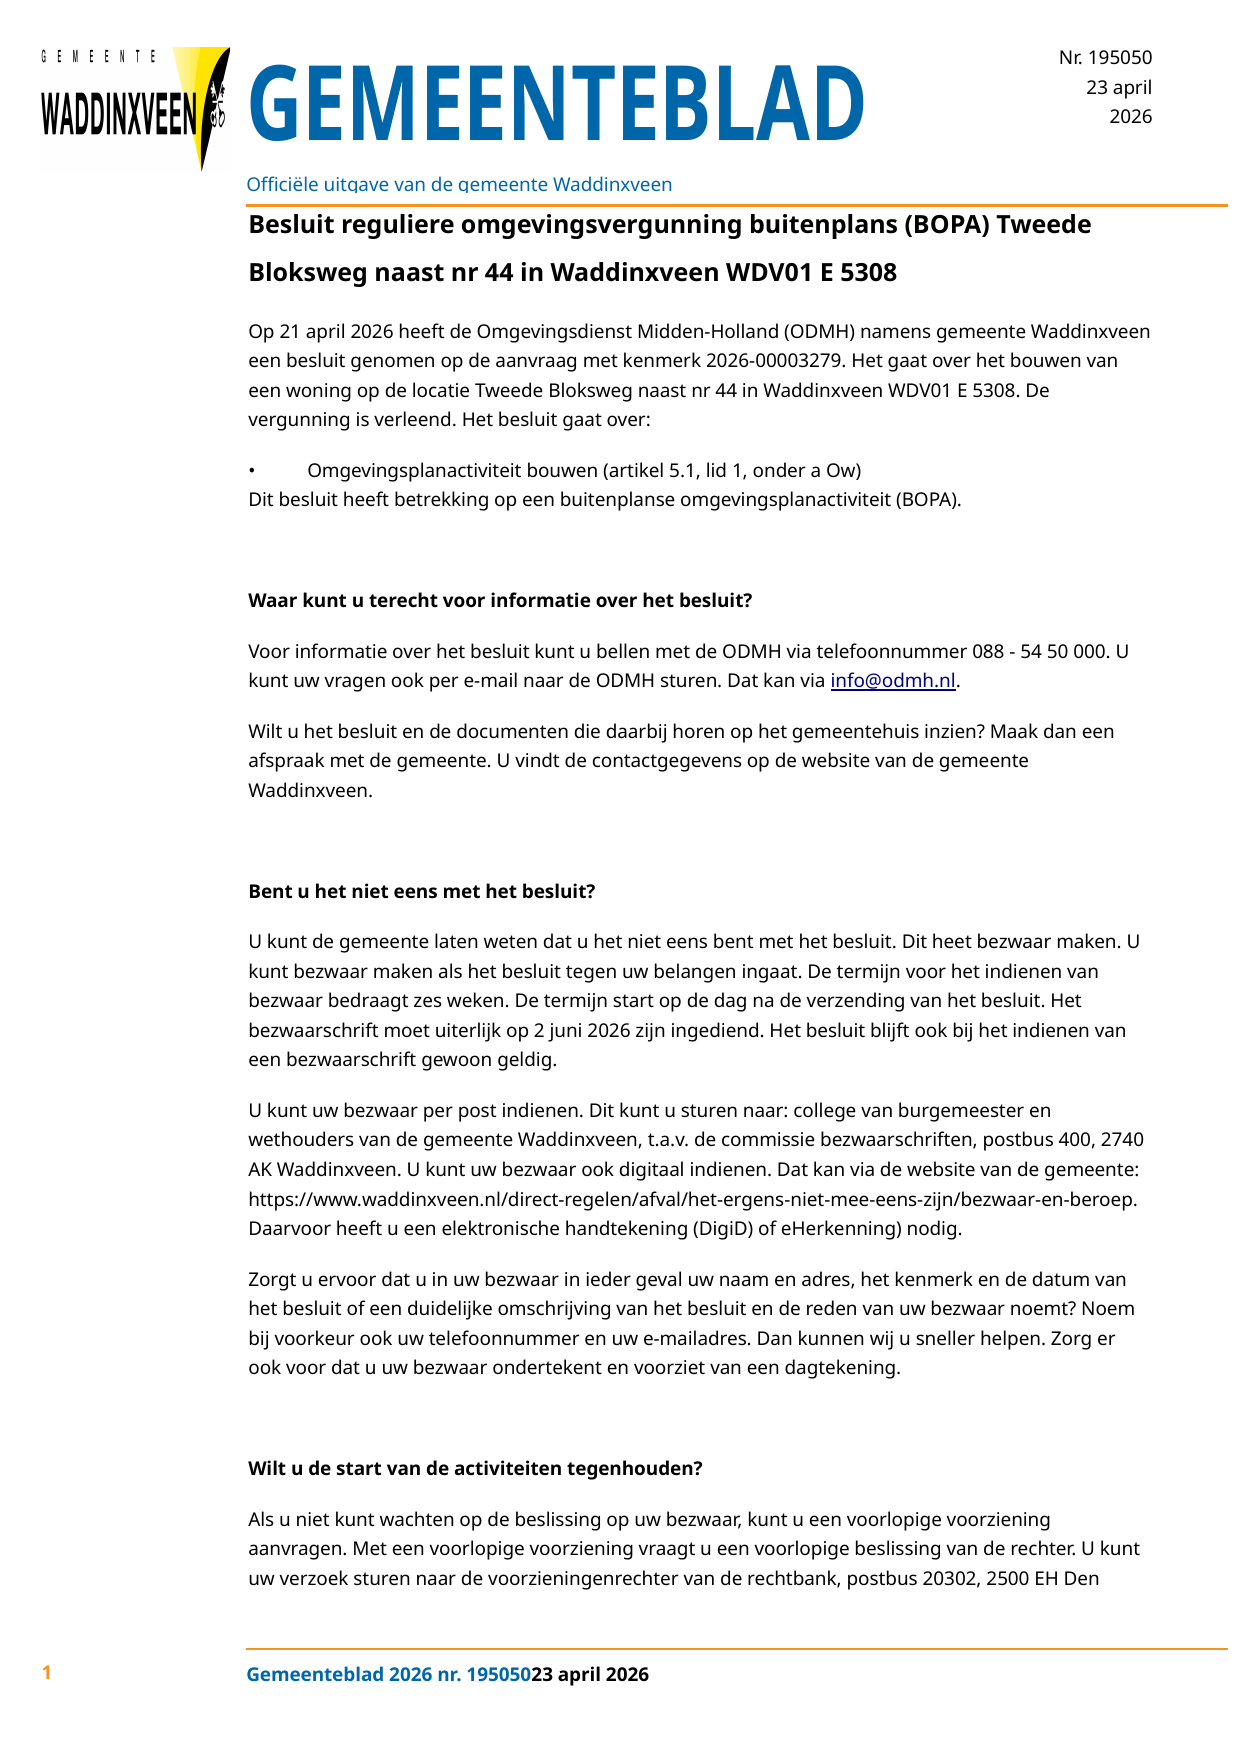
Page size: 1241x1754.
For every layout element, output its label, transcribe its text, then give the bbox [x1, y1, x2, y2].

text Voor informatie over het besluit kunt u bellen met de ODMH via telefoonnummer 088 - 54 50 000. U kunt uw vragen ook per e-mail naar de ODMH sturen. Dat kan via info@odmh.nl. [248, 638, 1152, 693]
text Waar kunt u terecht voor informatie over het besluit? [248, 587, 1152, 613]
text Bent u het niet eens met het besluit? [248, 878, 1152, 904]
text Zorgt u ervoor dat u in uw bezwaar in ieder geval uw naam en adres, het kenmerk en de datum van het besluit of een duidelijke omschrijving van het besluit en de reden van uw bezwaar noemt? Noem bij voorkeur ook uw telefoonnummer en uw e-mailadres. Dan kunnen wij u sneller helpen. Zorg er ook voor dat u uw bezwaar ondertekent en voorziet van een dagtekening. [248, 1266, 1152, 1380]
text Dit besluit heeft betrekking op een buitenplanse omgevingsplanactiviteit (BOPA). [248, 487, 1152, 512]
text U kunt uw bezwaar per post indienen. Dit kunt u sturen naar: college van burgemeester en wethouders van de gemeente Waddinxveen, t.a.v. de commissie bezwaarschriften, postbus 400, 2740 AK Waddinxveen. U kunt uw bezwaar ook digitaal indienen. Dat kan via de website van de gemeente: https://www.waddinxveen.nl/direct-regelen/afval/het-ergens-niet-mee-eens-zijn/bezwaar-en-beroep. Daarvoor heeft u een elektronische handtekening (DigiD) of eHerkenning) nodig. [248, 1097, 1152, 1241]
text U kunt de gemeente laten weten dat u het niet eens bent met het besluit. Dit heet bezwaar maken. U kunt bezwaar maken als het besluit tegen uw belangen ingaat. De termijn voor het indienen van bezwaar bedraagt zes weken. De termijn start op de dag na de verzending van het besluit. Het bezwaarschrift moet uiterlijk op 2 juni 2026 zijn ingediend. Het besluit blijft ook bij het indienen van een bezwaarschrift gewoon geldig. [248, 928, 1152, 1072]
text Wilt u de start van de activiteiten tegenhouden? [248, 1455, 1152, 1481]
text Besluit reguliere omgevingsvergunning buitenplans (BOPA) Tweede Bloksweg naast nr 44 in Waddinxveen WDV01 E 5308 [248, 207, 1152, 288]
text Op 21 april 2026 heeft de Omgevingsdienst Midden-Holland (ODMH) namens gemeente Waddinxveen een besluit genomen op de aanvraag met kenmerk 2026-00003279. Het gaat over het bouwen van een woning op de locatie Tweede Bloksweg naast nr 44 in Waddinxveen WDV01 E 5308. De vergunning is verleend. Het besluit gaat over: [248, 318, 1152, 432]
text Als u niet kunt wachten op de beslissing op uw bezwaar, kunt u een voorlopige voorziening aanvragen. Met een voorlopige voorziening vraagt u een voorlopige beslissing van de rechter. U kunt uw verzoek sturen naar de voorzieningenrechter van de rechtbank, postbus 20302, 2500 EH Den [248, 1506, 1152, 1591]
picture [41, 47, 231, 172]
text Wilt u het besluit en de documenten die daarbij horen op het gemeentehuis inzien? Maak dan een afspraak met de gemeente. U vindt de contactgegevens op de website van de gemeente Waddinxveen. [248, 718, 1152, 803]
list Omgevingsplanactiviteit bouwen (artikel 5.1, lid 1, onder a Ow) [248, 457, 1152, 483]
